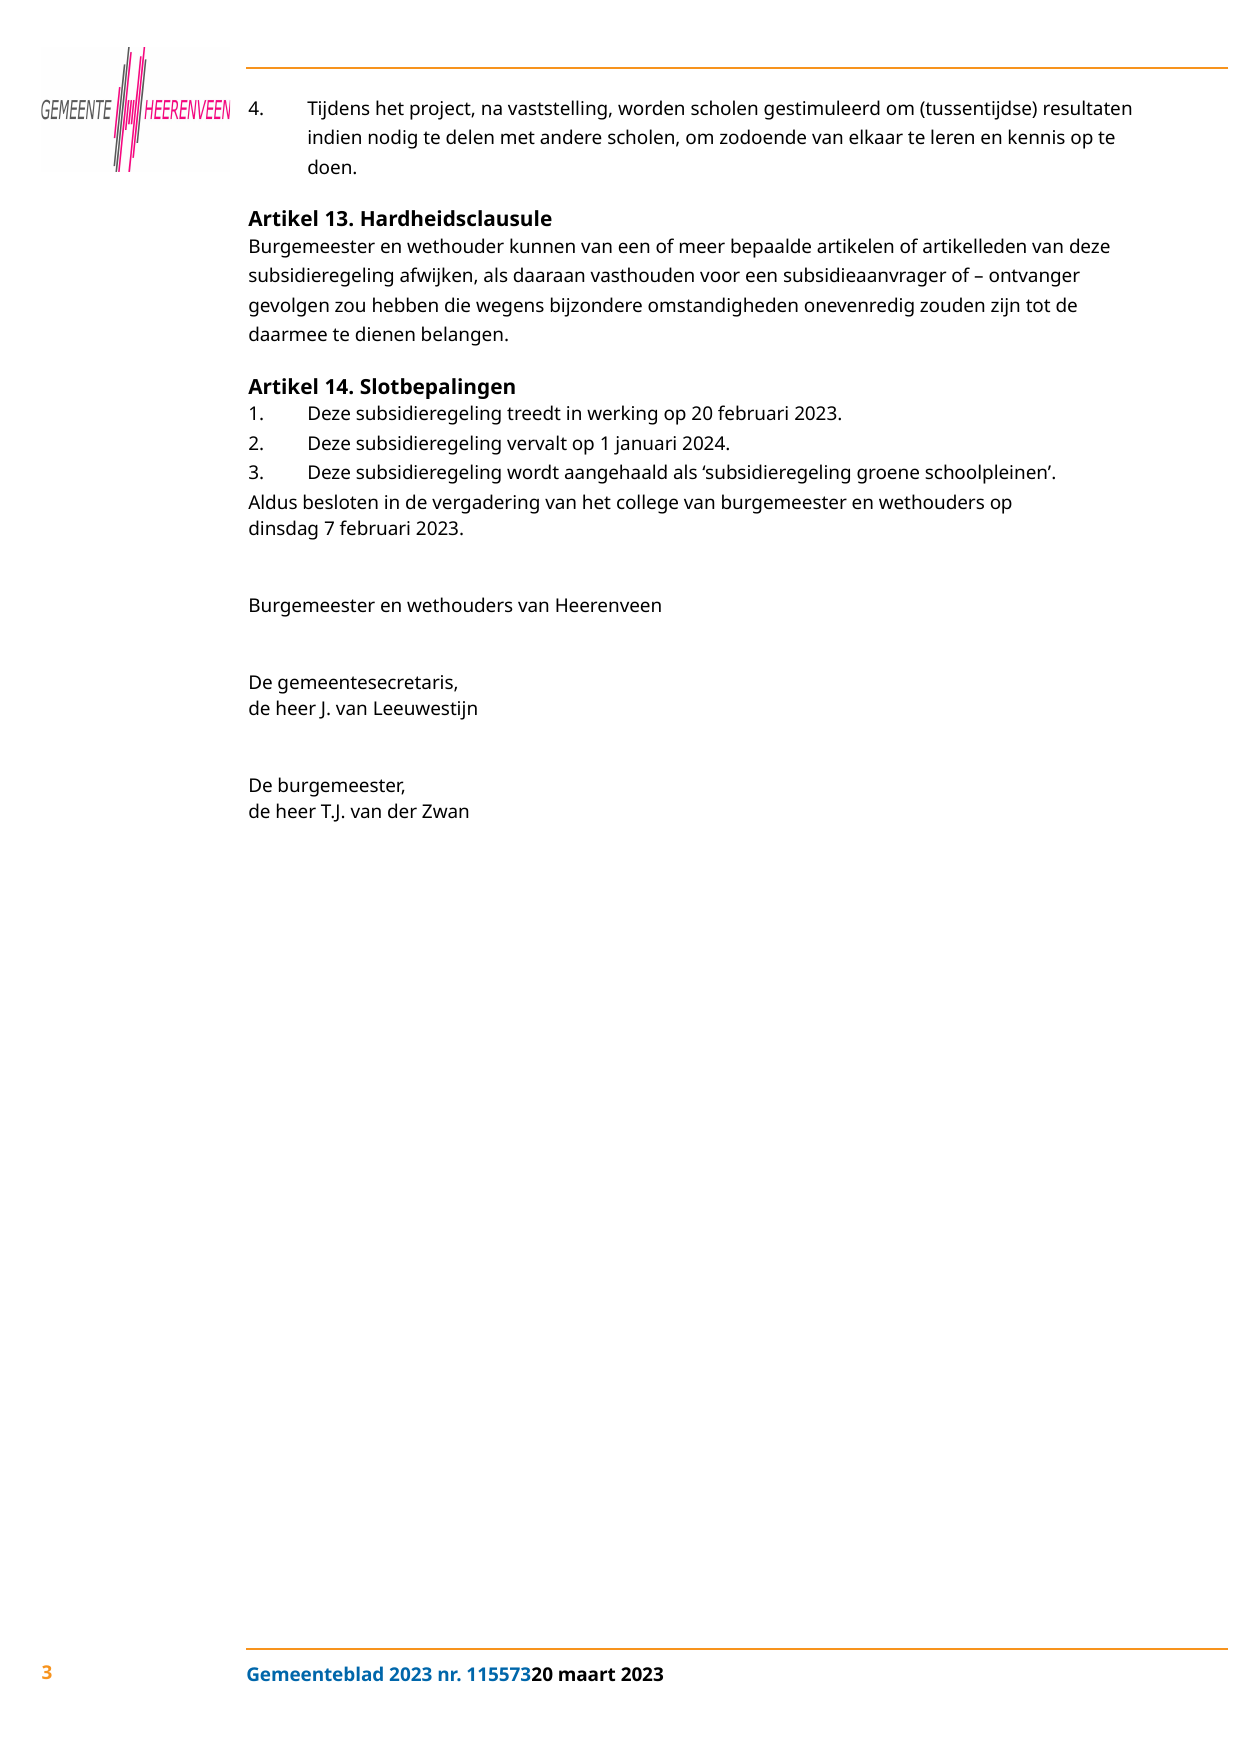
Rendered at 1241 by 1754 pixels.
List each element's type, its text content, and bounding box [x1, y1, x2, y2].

list Deze subsidieregeling treedt in werking op 20 februari 2023. [248, 400, 1152, 426]
picture [41, 47, 231, 172]
text De burgemeester, [248, 772, 1152, 798]
text Aldus besloten in de vergadering van het college van burgemeester en wethouders op [248, 489, 1152, 515]
text de heer T.J. van der Zwan [248, 798, 1152, 824]
list Tijdens het project, na vaststelling, worden scholen gestimuleerd om (tussentijdse) resultaten indien nodig te delen met andere scholen, om zodoende van elkaar te leren en kennis op te doen. [248, 95, 1152, 180]
text Burgemeester en wethouders van Heerenveen [248, 592, 1152, 618]
text Burgemeester en wethouder kunnen van een of meer bepaalde artikelen of artikelleden van deze subsidieregeling afwijken, als daaraan vasthouden voor een subsidieaanvrager of – ontvanger gevolgen zou hebben die wegens bijzondere omstandigheden onevenredig zouden zijn tot de daarmee te dienen belangen. [248, 233, 1152, 347]
list Deze subsidieregeling wordt aangehaald als ‘subsidieregeling groene schoolpleinen’. [248, 459, 1152, 485]
text de heer J. van Leeuwestijn [248, 695, 1152, 721]
text Artikel 13. Hardheidsclausule [248, 204, 1152, 233]
text Artikel 14. Slotbepalingen [248, 372, 1152, 400]
text De gemeentesecretaris, [248, 669, 1152, 695]
list Deze subsidieregeling vervalt op 1 januari 2024. [248, 430, 1152, 456]
text dinsdag 7 februari 2023. [248, 515, 1152, 541]
